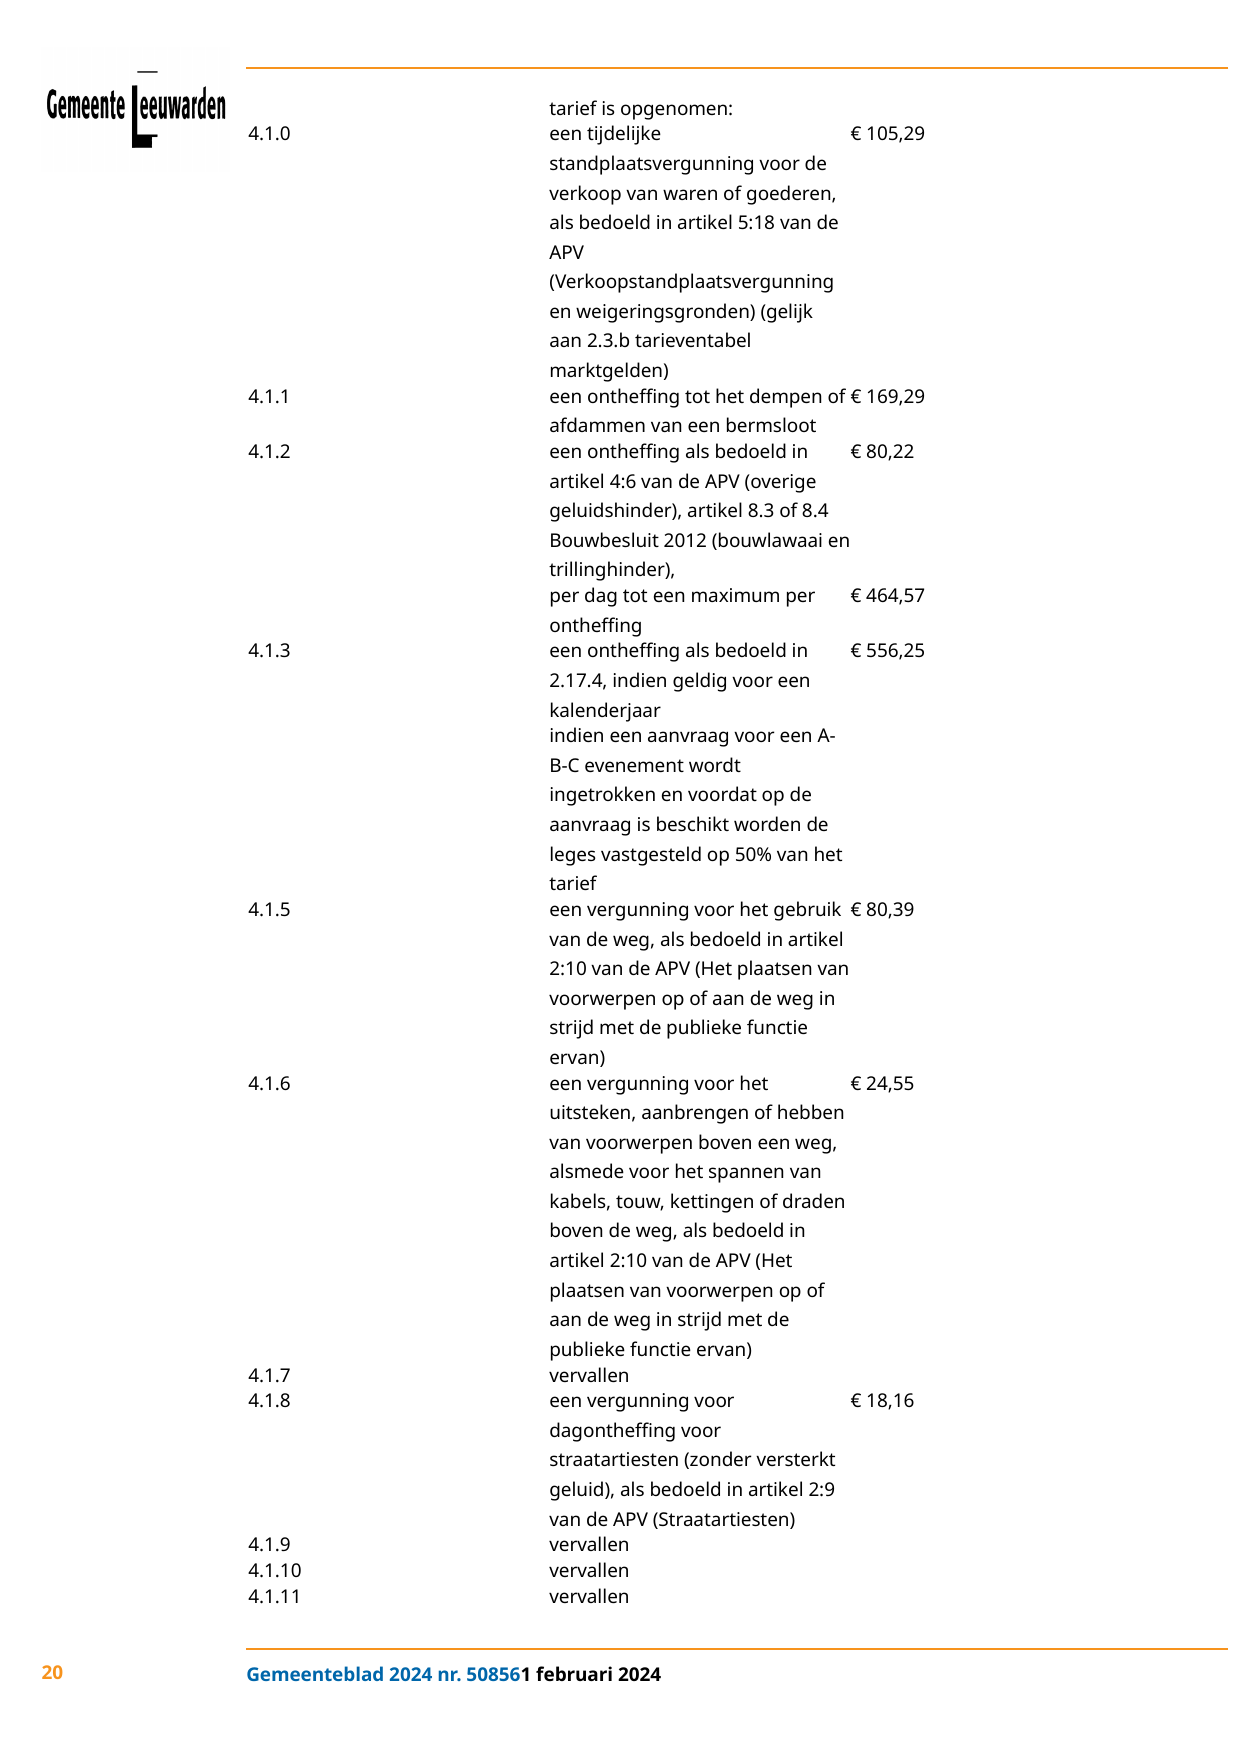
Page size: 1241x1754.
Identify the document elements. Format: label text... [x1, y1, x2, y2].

table_cell [850, 95, 1152, 121]
table_cell € 169,29 [850, 383, 1152, 438]
table_cell [850, 1362, 1152, 1387]
table_cell [850, 1532, 1152, 1557]
table_cell [850, 1583, 1152, 1609]
table_cell tarief is opgenomen: [549, 95, 850, 121]
table_cell per dag tot een maximum per ontheffing [549, 582, 850, 638]
table_cell 4.1.3 [248, 638, 549, 722]
table_cell een vergunning voor het uitsteken, aanbrengen of hebben van voorwerpen boven een weg, alsmede voor het spannen van kabels, touw, kettingen of draden boven de weg, als bedoeld in artikel 2:10 van de APV (Het plaatsen van voorwerpen op of aan de weg in strijd met de publieke functie ervan) [549, 1070, 850, 1362]
table_cell € 105,29 [850, 121, 1152, 383]
table_cell een ontheffing tot het dempen of afdammen van een bermsloot [549, 383, 850, 438]
table_cell [248, 723, 549, 896]
table_cell indien een aanvraag voor een A-B-C evenement wordt ingetrokken en voordat op de aanvraag is beschikt worden de leges vastgesteld op 50% van het tarief [549, 723, 850, 896]
table_cell 4.1.11 [248, 1583, 549, 1609]
table_cell € 24,55 [850, 1070, 1152, 1362]
table_cell 4.1.5 [248, 896, 549, 1070]
table_cell [850, 723, 1152, 896]
table_cell vervallen [549, 1583, 850, 1609]
table_cell € 556,25 [850, 638, 1152, 722]
table_cell 4.1.0 [248, 121, 549, 383]
table_cell € 464,57 [850, 582, 1152, 638]
table_cell vervallen [549, 1532, 850, 1557]
table_cell 4.1.9 [248, 1532, 549, 1557]
table_cell [850, 1557, 1152, 1583]
table_cell € 80,22 [850, 438, 1152, 582]
table_cell 4.1.7 [248, 1362, 549, 1387]
table_cell een vergunning voor het gebruik van de weg, als bedoeld in artikel 2:10 van de APV (Het plaatsen van voorwerpen op of aan de weg in strijd met de publieke functie ervan) [549, 896, 850, 1070]
table_cell vervallen [549, 1557, 850, 1583]
table_cell [248, 95, 549, 121]
table_cell [248, 582, 549, 638]
table_cell 4.1.8 [248, 1388, 549, 1532]
table_cell € 80,39 [850, 896, 1152, 1070]
table_cell een tijdelijke standplaatsvergunning voor de verkoop van waren of goederen, als bedoeld in artikel 5:18 van de APV (Verkoopstandplaatsvergunning en weigeringsgronden) (gelijk aan 2.3.b tarieventabel marktgelden) [549, 121, 850, 383]
table_cell vervallen [549, 1362, 850, 1387]
table_cell 4.1.10 [248, 1557, 549, 1583]
table_cell 4.1.6 [248, 1070, 549, 1362]
table_cell 4.1.1 [248, 383, 549, 438]
table_cell een ontheffing als bedoeld in 2.17.4, indien geldig voor een kalenderjaar [549, 638, 850, 722]
table_cell 4.1.2 [248, 438, 549, 582]
picture [41, 47, 231, 172]
table_cell een ontheffing als bedoeld in artikel 4:6 van de APV (overige geluidshinder), artikel 8.3 of 8.4 Bouwbesluit 2012 (bouwlawaai en trillinghinder), [549, 438, 850, 582]
table_cell € 18,16 [850, 1388, 1152, 1532]
table_cell een vergunning voor dagontheffing voor straatartiesten (zonder versterkt geluid), als bedoeld in artikel 2:9 van de APV (Straatartiesten) [549, 1388, 850, 1532]
